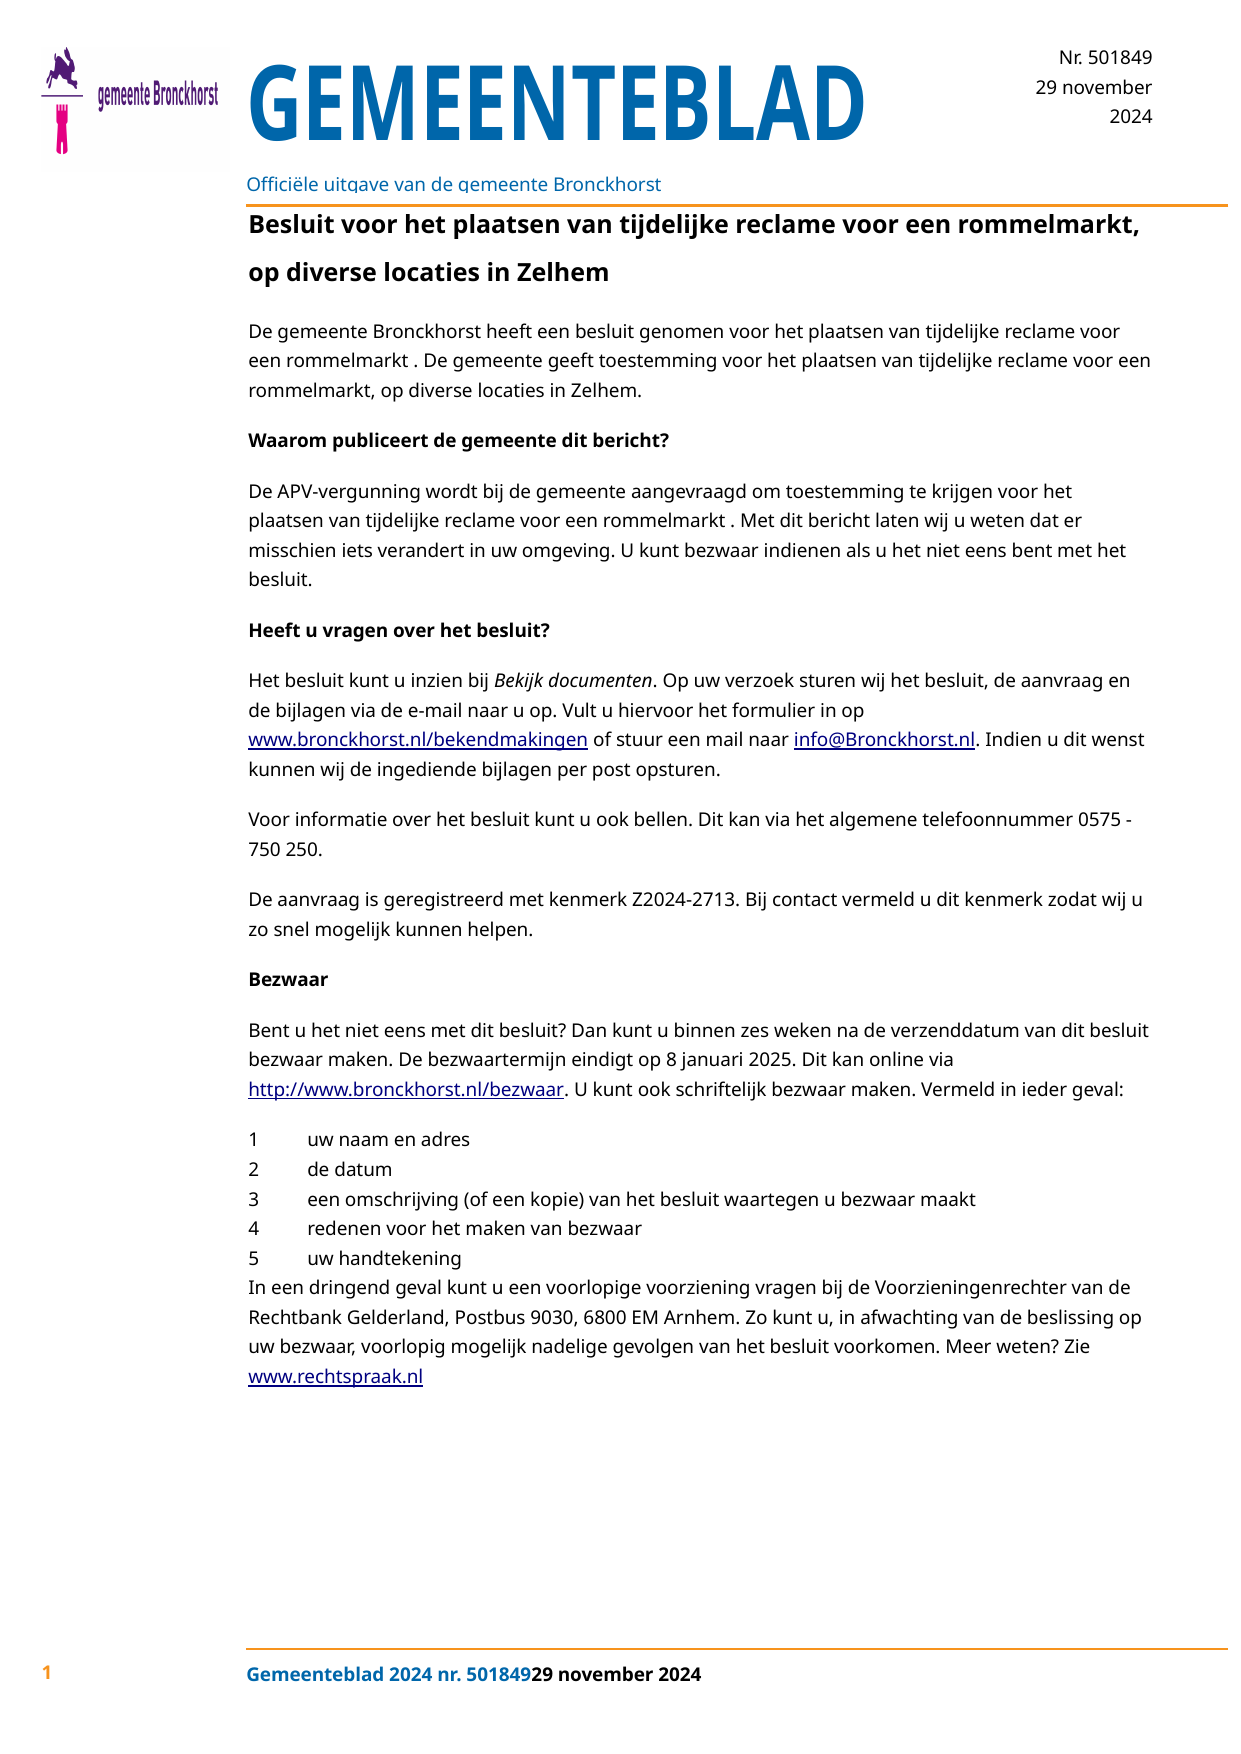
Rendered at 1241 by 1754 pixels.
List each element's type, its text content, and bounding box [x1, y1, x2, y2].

text Bent u het niet eens met dit besluit? Dan kunt u binnen zes weken na de verzenddatum van dit besluit bezwaar maken. De bezwaartermijn eindigt op 8 januari 2025. Dit kan online via http://www.bronckhorst.nl/bezwaar. U kunt ook schriftelijk bezwaar maken. Vermeld in ieder geval: [248, 1017, 1152, 1102]
text Bezwaar [248, 967, 1152, 992]
list uw naam en adres [248, 1127, 1152, 1152]
text De APV-vergunning wordt bij de gemeente aangevraagd om toestemming te krijgen voor het plaatsen van tijdelijke reclame voor een rommelmarkt . Met dit bericht laten wij u weten dat er misschien iets verandert in uw omgeving. U kunt bezwaar indienen als u het niet eens bent met het besluit. [248, 478, 1152, 592]
list redenen voor het maken van bezwaar [248, 1215, 1152, 1241]
picture [41, 47, 231, 172]
list de datum [248, 1156, 1152, 1182]
text Het besluit kunt u inzien bij Bekijk documenten. Op uw verzoek sturen wij het besluit, de aanvraag en de bijlagen via de e-mail naar u op. Vult u hiervoor het formulier in op www.bronckhorst.nl/bekendmakingen of stuur een mail naar info@Bronckhorst.nl. Indien u dit wenst kunnen wij de ingediende bijlagen per post opsturen. [248, 667, 1152, 782]
text Waarom publiceert de gemeente dit bericht? [248, 427, 1152, 453]
text Heeft u vragen over het besluit? [248, 617, 1152, 643]
list uw handtekening [248, 1245, 1152, 1271]
list een omschrijving (of een kopie) van het besluit waartegen u bezwaar maakt [248, 1186, 1152, 1212]
text De gemeente Bronckhorst heeft een besluit genomen voor het plaatsen van tijdelijke reclame voor een rommelmarkt . De gemeente geeft toestemming voor het plaatsen van tijdelijke reclame voor een rommelmarkt, op diverse locaties in Zelhem. [248, 318, 1152, 403]
text Voor informatie over het besluit kunt u ook bellen. Dit kan via het algemene telefoonnummer 0575 - 750 250. [248, 807, 1152, 862]
text De aanvraag is geregistreerd met kenmerk Z2024-2713. Bij contact vermeld u dit kenmerk zodat wij u zo snel mogelijk kunnen helpen. [248, 887, 1152, 942]
text Besluit voor het plaatsen van tijdelijke reclame voor een rommelmarkt, op diverse locaties in Zelhem [248, 207, 1152, 288]
text In een dringend geval kunt u een voorlopige voorziening vragen bij de Voorzieningenrechter van de Rechtbank Gelderland, Postbus 9030, 6800 EM Arnhem. Zo kunt u, in afwachting van de beslissing op uw bezwaar, voorlopig mogelijk nadelige gevolgen van het besluit voorkomen. Meer weten? Zie www.rechtspraak.nl [248, 1274, 1152, 1389]
